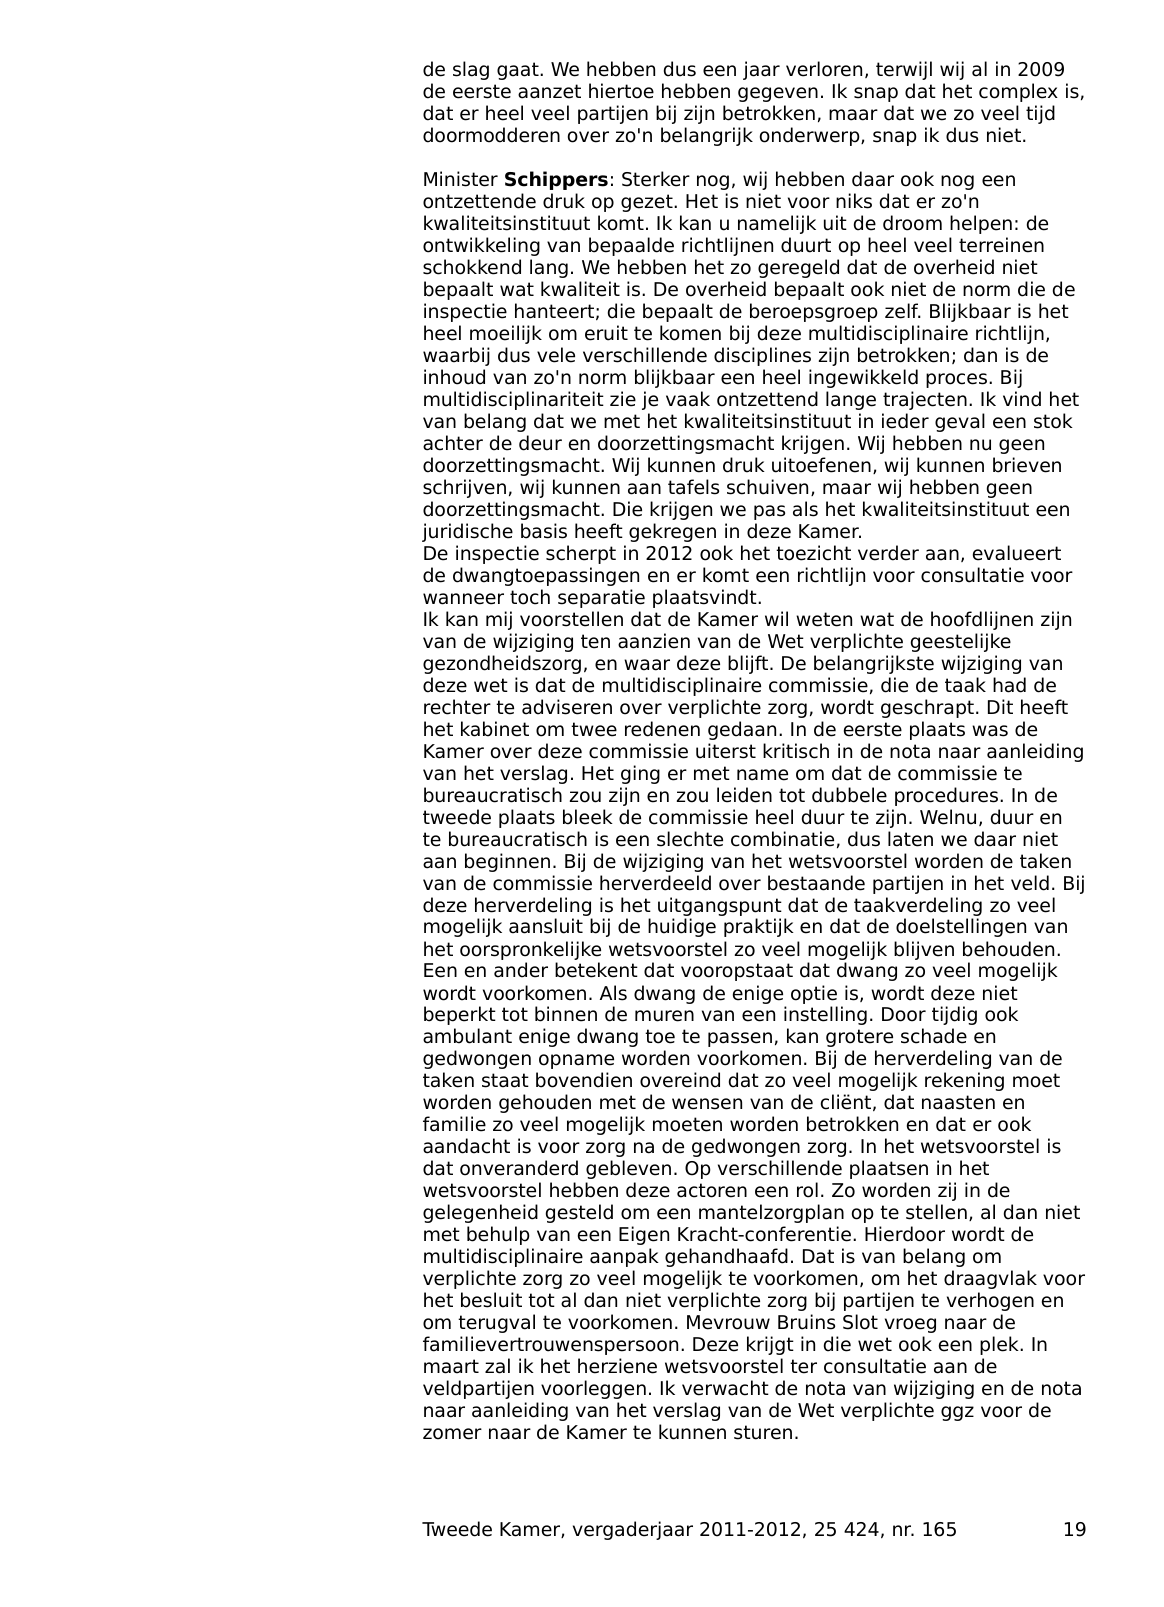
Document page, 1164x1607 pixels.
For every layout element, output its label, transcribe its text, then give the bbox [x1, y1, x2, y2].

text Minister Schippers: Sterker nog, wij hebben daar ook nog een ontzettende druk op gezet. Het is niet voor niks dat er zo'n kwaliteitsinstituut komt. Ik kan u namelijk uit de droom helpen: de ontwikkeling van bepaalde richtlijnen duurt op heel veel terreinen schokkend lang. We hebben het zo geregeld dat de overheid niet bepaalt wat kwaliteit is. De overheid bepaalt ook niet de norm die de inspectie hanteert; die bepaalt de beroepsgroep zelf. Blijkbaar is het heel moeilijk om eruit te komen bij deze multidisciplinaire richtlijn, waarbij dus vele verschillende disciplines zijn betrokken; dan is de inhoud van zo'n norm blijkbaar een heel ingewikkeld proces. Bij multidisciplinariteit zie je vaak ontzettend lange trajecten. Ik vind het van belang dat we met het kwaliteitsinstituut in ieder geval een stok achter de deur en doorzettingsmacht krijgen. Wij hebben nu geen doorzettingsmacht. Wij kunnen druk uitoefenen, wij kunnen brieven schrijven, wij kunnen aan tafels schuiven, maar wij hebben geen doorzettingsmacht. Die krijgen we pas als het kwaliteitsinstituut een juridische basis heeft gekregen in deze Kamer. [422, 169, 1087, 543]
text de slag gaat. We hebben dus een jaar verloren, terwijl wij al in 2009 de eerste aanzet hiertoe hebben gegeven. Ik snap dat het complex is, dat er heel veel partijen bij zijn betrokken, maar dat we zo veel tijd doormodderen over zo'n belangrijk onderwerp, snap ik dus niet. [422, 59, 1087, 147]
text De inspectie scherpt in 2012 ook het toezicht verder aan, evalueert de dwangtoepassingen en er komt een richtlijn voor consultatie voor wanneer toch separatie plaatsvindt. [422, 543, 1087, 609]
text Ik kan mij voorstellen dat de Kamer wil weten wat de hoofdlijnen zijn van de wijziging ten aanzien van de Wet verplichte geestelijke gezondheidszorg, en waar deze blijft. De belangrijkste wijziging van deze wet is dat de multidisciplinaire commissie, die de taak had de rechter te adviseren over verplichte zorg, wordt geschrapt. Dit heeft het kabinet om twee redenen gedaan. In de eerste plaats was de Kamer over deze commissie uiterst kritisch in de nota naar aanleiding van het verslag. Het ging er met name om dat de commissie te bureaucratisch zou zijn en zou leiden tot dubbele procedures. In de tweede plaats bleek de commissie heel duur te zijn. Welnu, duur en te bureaucratisch is een slechte combinatie, dus laten we daar niet aan beginnen. Bij de wijziging van het wetsvoorstel worden de taken van de commissie herverdeeld over bestaande partijen in het veld. Bij deze herverdeling is het uitgangspunt dat de taakverdeling zo veel mogelijk aansluit bij de huidige praktijk en dat de doelstellingen van het oorspronkelijke wetsvoorstel zo veel mogelijk blijven behouden. Een en ander betekent dat vooropstaat dat dwang zo veel mogelijk wordt voorkomen. Als dwang de enige optie is, wordt deze niet beperkt tot binnen de muren van een instelling. Door tijdig ook ambulant enige dwang toe te passen, kan grotere schade en gedwongen opname worden voorkomen. Bij de herverdeling van de taken staat bovendien overeind dat zo veel mogelijk rekening moet worden gehouden met de wensen van de cliënt, dat naasten en familie zo veel mogelijk moeten worden betrokken en dat er ook aandacht is voor zorg na de gedwongen zorg. In het wetsvoorstel is dat onveranderd gebleven. Op verschillende plaatsen in het wetsvoorstel hebben deze actoren een rol. Zo worden zij in de gelegenheid gesteld om een mantelzorgplan op te stellen, al dan niet met behulp van een Eigen Kracht-conferentie. Hierdoor wordt de multidisciplinaire aanpak gehandhaafd. Dat is van belang om verplichte zorg zo veel mogelijk te voorkomen, om het draagvlak voor het besluit tot al dan niet verplichte zorg bij partijen te verhogen en om terugval te voorkomen. Mevrouw Bruins Slot vroeg naar de familievertrouwenspersoon. Deze krijgt in die wet ook een plek. In maart zal ik het herziene wetsvoorstel ter consultatie aan de veldpartijen voorleggen. Ik verwacht de nota van wijziging en de nota naar aanleiding van het verslag van de Wet verplichte ggz voor de zomer naar de Kamer te kunnen sturen. [422, 609, 1087, 1444]
